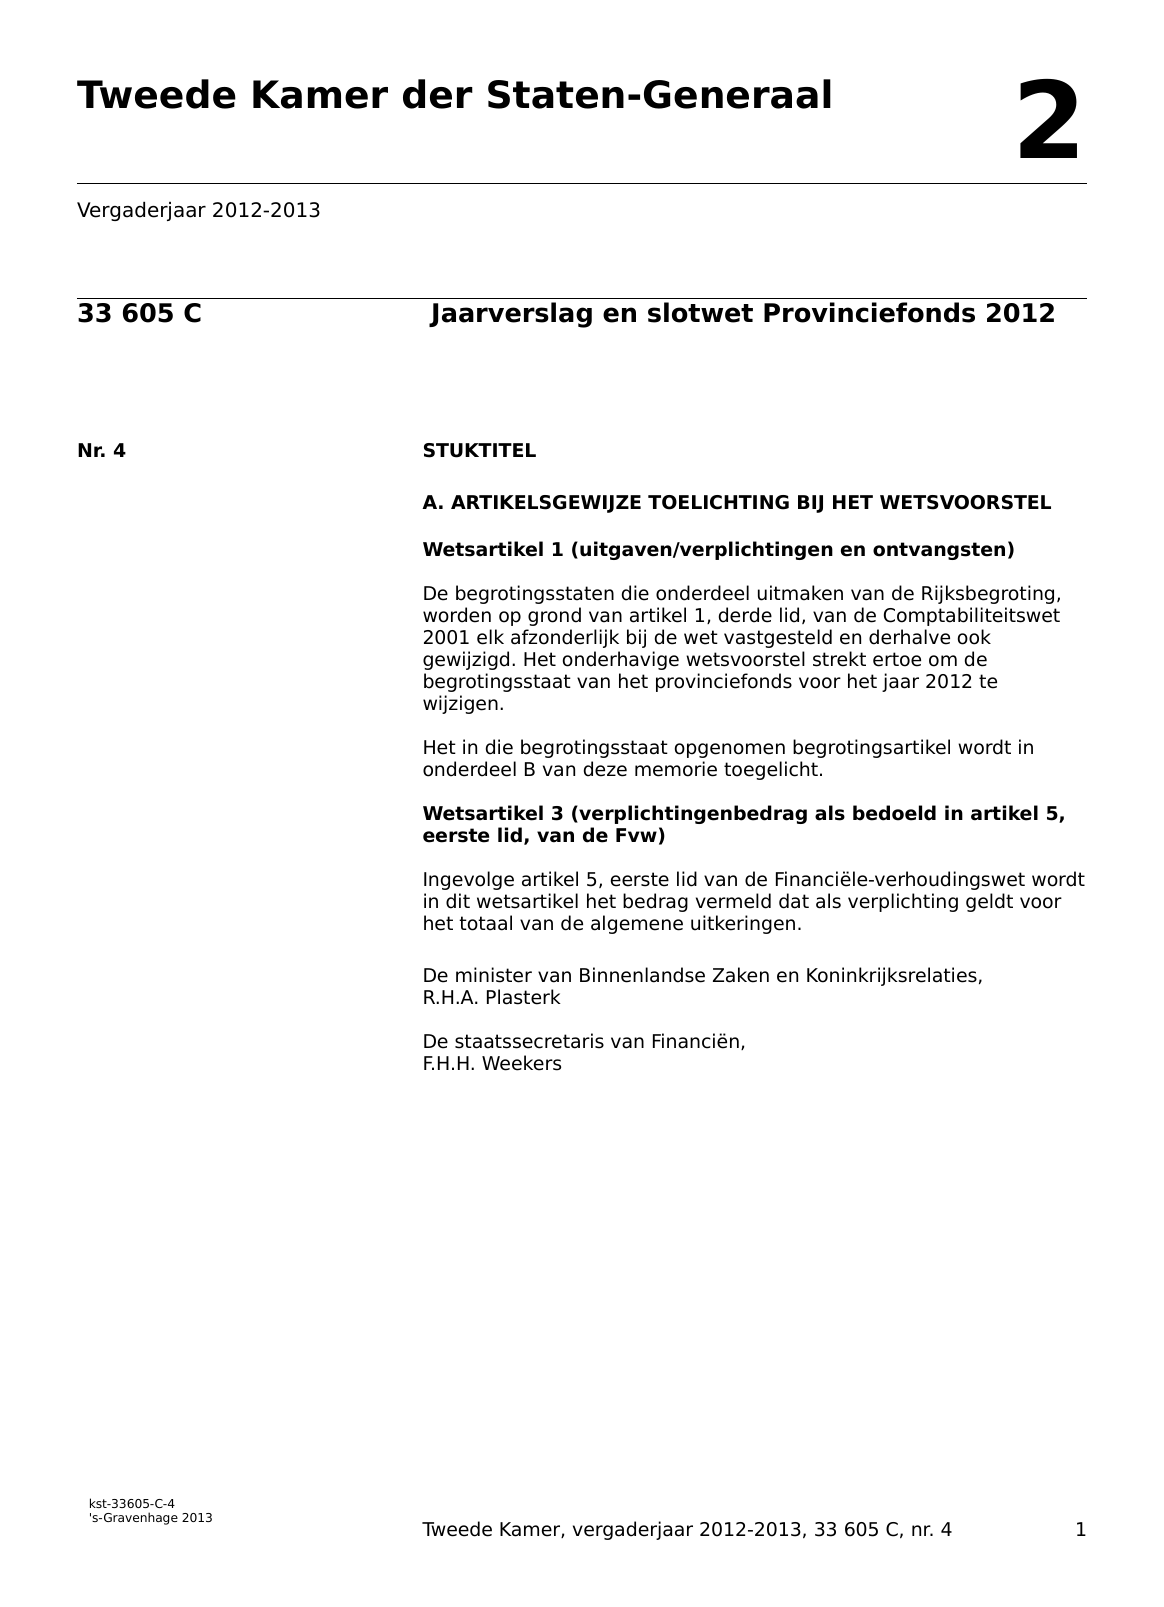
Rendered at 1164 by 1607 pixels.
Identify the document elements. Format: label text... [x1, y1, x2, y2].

text 's-Gravenhage 2013 [88, 1511, 323, 1525]
table_header Tweede Kamer der Staten-Generaal [77, 59, 886, 183]
subtitle Wetsartikel 1 (uitgaven/verplichtingen en ontvangsten) [422, 539, 1087, 561]
text De staatssecretaris van Financiën, F.H.H. Weekers [422, 1031, 1087, 1075]
subtitle Wetsartikel 3 (verplichtingenbedrag als bedoeld in artikel 5, eerste lid, van de Fvw) [422, 803, 1087, 847]
text Het in die begrotingsstaat opgenomen begrotingsartikel wordt in onderdeel B van deze memorie toegelicht. [422, 737, 1087, 781]
text De begrotingsstaten die onderdeel uitmaken van de Rijksbegroting, worden op grond van artikel 1, derde lid, van de Comptabiliteitswet 2001 elk afzonderlijk bij de wet vastgesteld en derhalve ook gewijzigd. Het onderhavige wetsvoorstel strekt ertoe om de begrotingsstaat van het provinciefonds voor het jaar 2012 te wijzigen. [422, 583, 1087, 715]
subtitle 33 605 C Jaarverslag en slotwet Provinciefonds 2012 [77, 299, 1087, 329]
text De minister van Binnenlandse Zaken en Koninkrijksrelaties, R.H.A. Plasterk [422, 965, 1087, 1009]
text kst-33605-C-4 [88, 1497, 323, 1511]
subtitle A. ARTIKELSGEWIJZE TOELICHTING BIJ HET WETSVOORSTEL [422, 492, 1087, 514]
text Ingevolge artikel 5, eerste lid van de Financiële-verhoudingswet wordt in dit wetsartikel het bedrag vermeld dat als verplichting geldt voor het totaal van de algemene uitkeringen. [422, 869, 1087, 935]
table_cell Vergaderjaar 2012-2013 [77, 184, 1087, 298]
table_header 2 [886, 59, 1087, 183]
subtitle Nr. 4 STUKTITEL [77, 440, 1087, 462]
